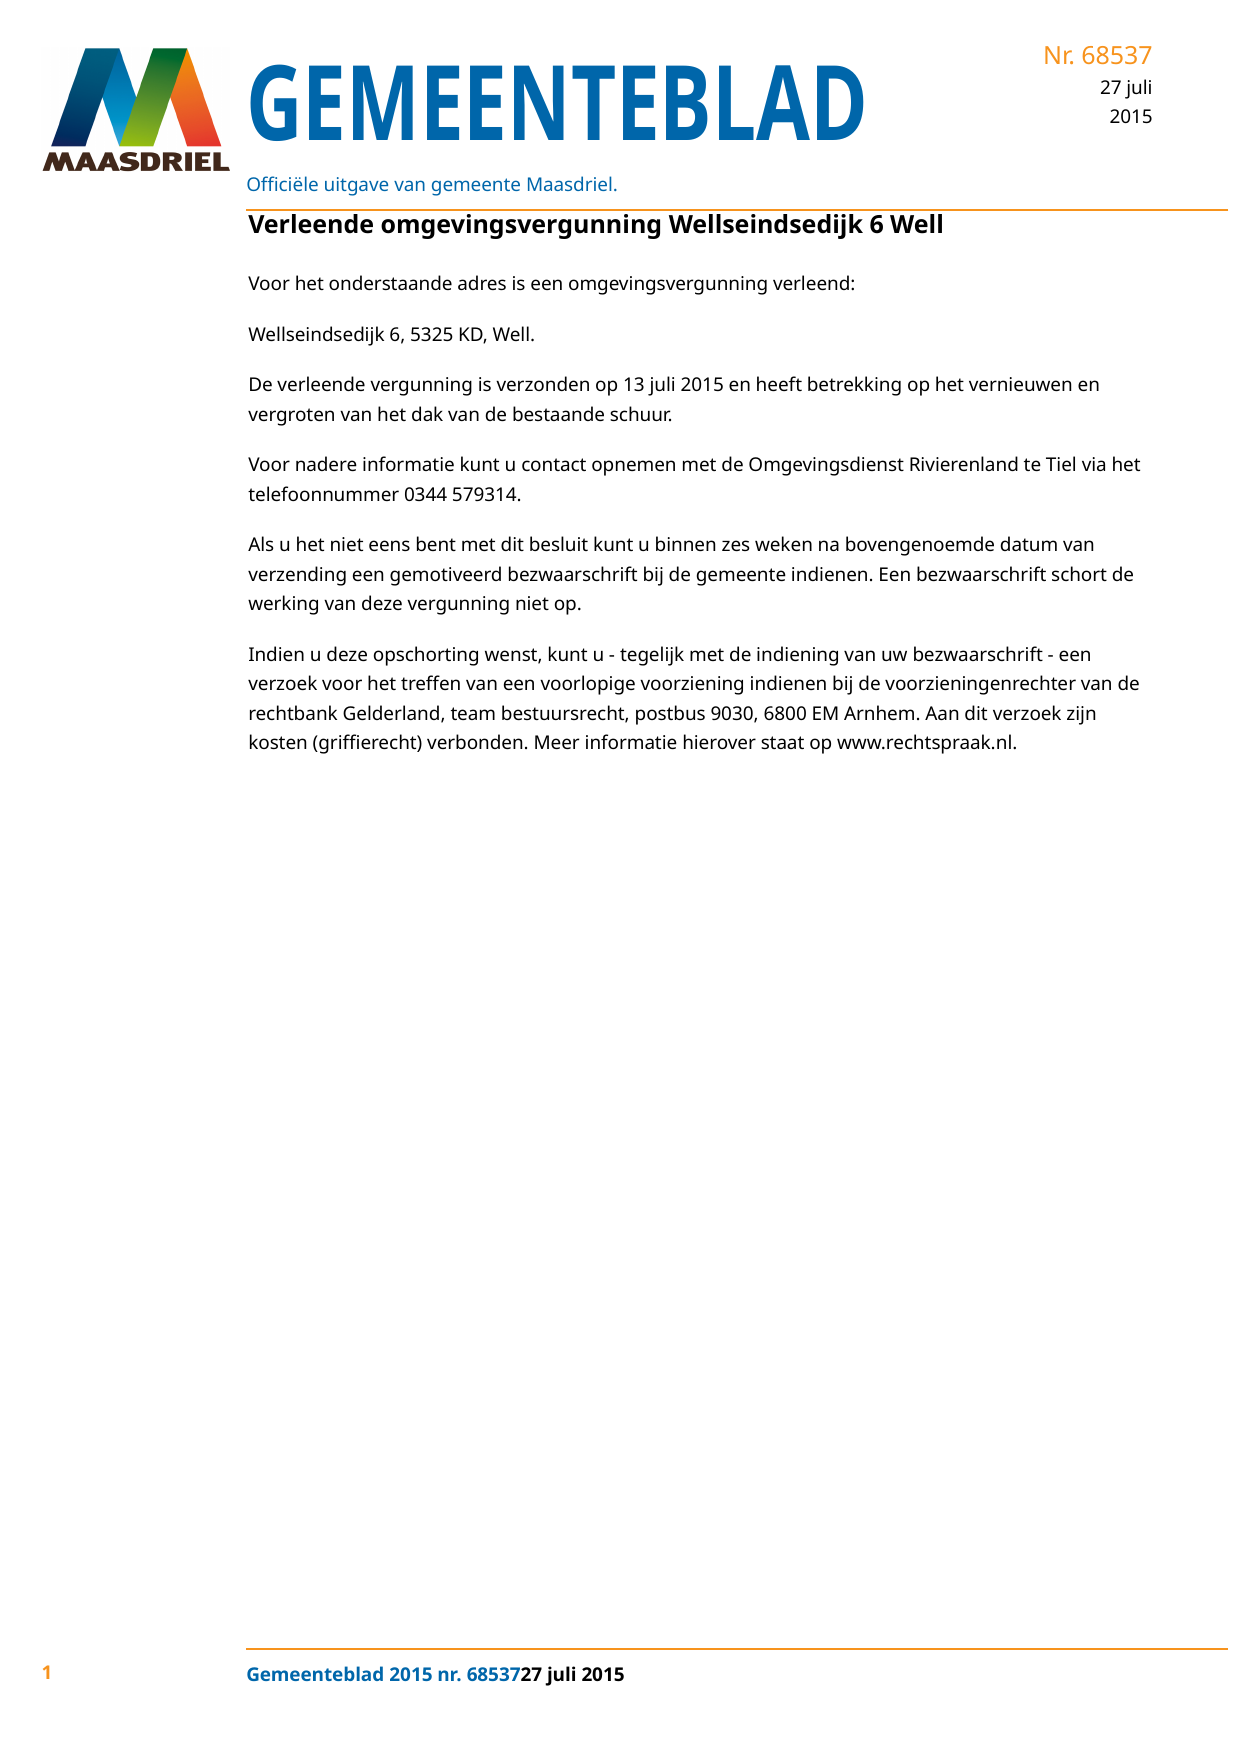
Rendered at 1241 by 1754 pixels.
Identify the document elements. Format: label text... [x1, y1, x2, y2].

text Wellseindsedijk 6, 5325 KD, Well. [248, 321, 1152, 346]
picture [41, 47, 231, 172]
text Indien u deze opschorting wenst, kunt u - tegelijk met de indiening van uw bezwaarschrift - een verzoek voor het treffen van een voorlopige voorziening indienen bij de voorzieningenrechter van de rechtbank Gelderland, team bestuursrecht, postbus 9030, 6800 EM Arnhem. Aan dit verzoek zijn kosten (griffierecht) verbonden. Meer informatie hierover staat op www.rechtspraak.nl. [248, 641, 1152, 755]
text Verleende omgevingsvergunning Wellseindsedijk 6 Well [248, 211, 1152, 241]
text Voor het onderstaande adres is een omgevingsvergunning verleend: [248, 270, 1152, 296]
text Als u het niet eens bent met dit besluit kunt u binnen zes weken na bovengenoemde datum van verzending een gemotiveerd bezwaarschrift bij de gemeente indienen. Een bezwaarschrift schort de werking van deze vergunning niet op. [248, 531, 1152, 616]
text Voor nadere informatie kunt u contact opnemen met de Omgevingsdienst Rivierenland te Tiel via het telefoonnummer 0344 579314. [248, 451, 1152, 506]
text De verleende vergunning is verzonden op 13 juli 2015 en heeft betrekking op het vernieuwen en vergroten van het dak van de bestaande schuur. [248, 371, 1152, 426]
